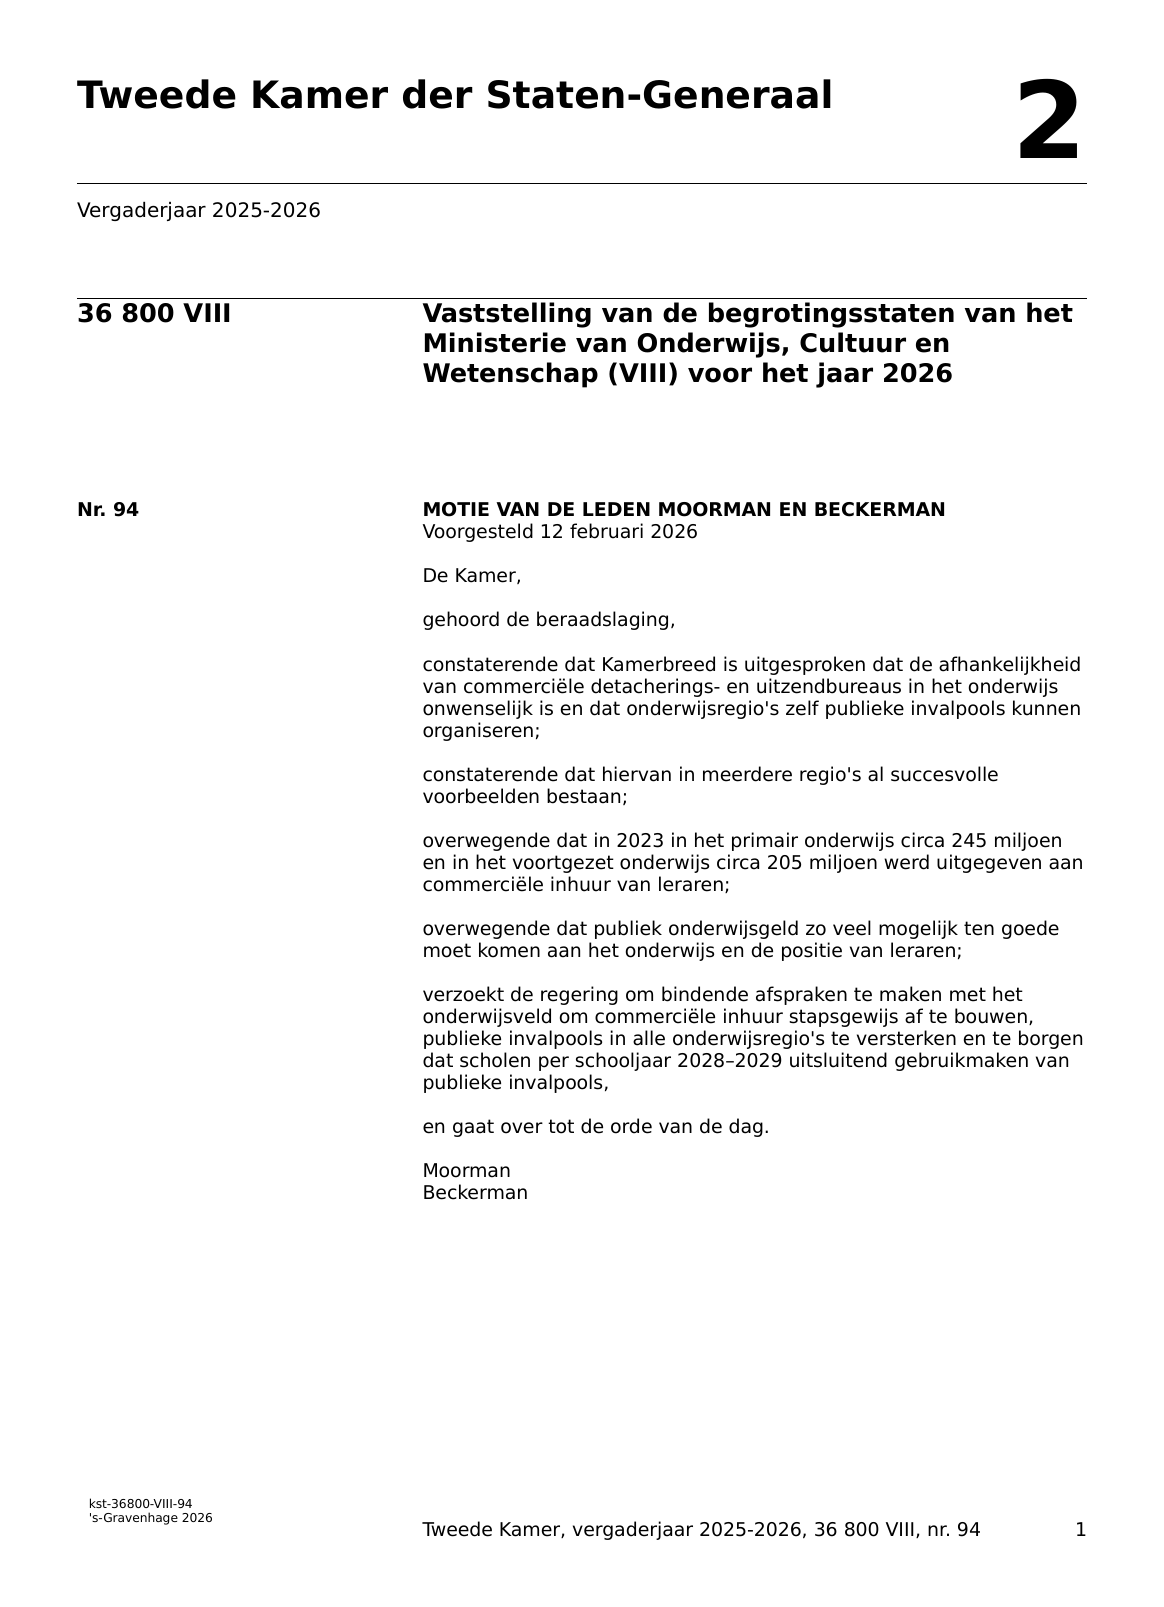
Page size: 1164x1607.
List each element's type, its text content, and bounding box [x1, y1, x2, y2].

text Moorman [422, 1160, 1087, 1182]
text 's-Gravenhage 2026 [88, 1511, 323, 1525]
subtitle Nr. 94 MOTIE VAN DE LEDEN MOORMAN EN BECKERMAN [77, 499, 1087, 521]
text overwegende dat publiek onderwijsgeld zo veel mogelijk ten goede moet komen aan het onderwijs en de positie van leraren; [422, 918, 1087, 962]
subtitle 36 800 VIII Vaststelling van de begrotingsstaten van het Ministerie van Onderwijs, Cultuur en Wetenschap (VIII) voor het jaar 2026 [77, 299, 1087, 388]
text en gaat over tot de orde van de dag. [422, 1116, 1087, 1138]
text kst-36800-VIII-94 [88, 1497, 323, 1511]
text De Kamer, [422, 565, 1087, 587]
text Beckerman [422, 1182, 1087, 1204]
text constaterende dat hiervan in meerdere regio's al succesvolle voorbeelden bestaan; [422, 764, 1087, 808]
text overwegende dat in 2023 in het primair onderwijs circa 245 miljoen en in het voortgezet onderwijs circa 205 miljoen werd uitgegeven aan commerciële inhuur van leraren; [422, 830, 1087, 896]
text verzoekt de regering om bindende afspraken te maken met het onderwijsveld om commerciële inhuur stapsgewijs af te bouwen, publieke invalpools in alle onderwijsregio's te versterken en te borgen dat scholen per schooljaar 2028–2029 uitsluitend gebruikmaken van publieke invalpools, [422, 984, 1087, 1094]
table_header Tweede Kamer der Staten-Generaal [77, 59, 886, 183]
table_header 2 [886, 59, 1087, 183]
text Voorgesteld 12 februari 2026 [422, 521, 1087, 543]
text gehoord de beraadslaging, [422, 609, 1087, 631]
table_cell Vergaderjaar 2025-2026 [77, 184, 1087, 298]
text constaterende dat Kamerbreed is uitgesproken dat de afhankelijkheid van commerciële detacherings- en uitzendbureaus in het onderwijs onwenselijk is en dat onderwijsregio's zelf publieke invalpools kunnen organiseren; [422, 653, 1087, 741]
